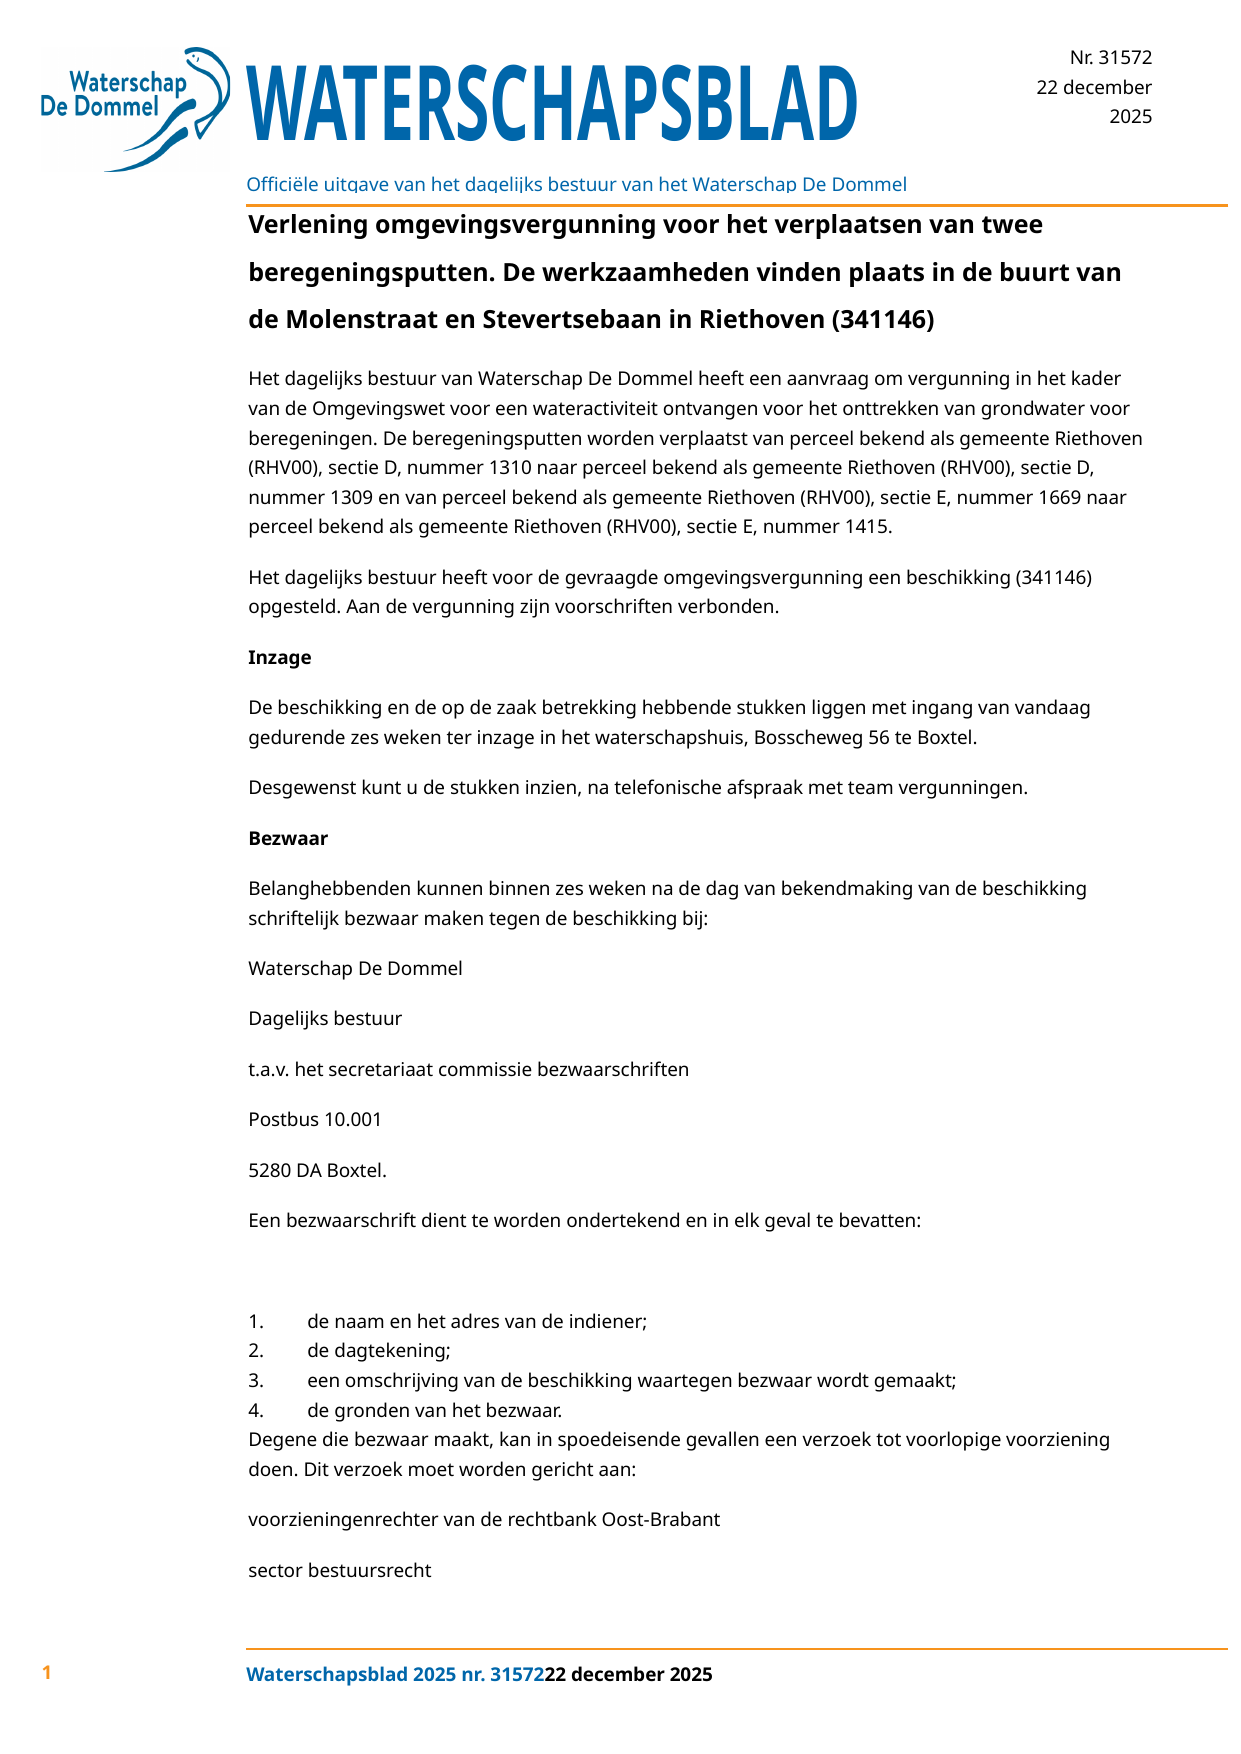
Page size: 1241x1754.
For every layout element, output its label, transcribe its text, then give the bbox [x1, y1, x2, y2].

picture [41, 47, 231, 172]
text Degene die bezwaar maakt, kan in spoedeisende gevallen een verzoek tot voorlopige voorziening doen. Dit verzoek moet worden gericht aan: [248, 1426, 1152, 1482]
text Waterschap De Dommel [248, 955, 1152, 981]
text Een bezwaarschrift dient te worden ondertekend en in elk geval te bevatten: [248, 1207, 1152, 1233]
text Postbus 10.001 [248, 1106, 1152, 1132]
picture [45, 99, 51, 111]
list een omschrijving van de beschikking waartegen bezwaar wordt gemaakt; [248, 1367, 1152, 1393]
text t.a.v. het secretariaat commissie bezwaarschriften [248, 1056, 1152, 1082]
text 5280 DA Boxtel. [248, 1157, 1152, 1182]
text Bezwaar [248, 825, 1152, 850]
text De beschikking en de op de zaak betrekking hebbende stukken liggen met ingang van vandaag gedurende zes weken ter inzage in het waterschapshuis, Bosscheweg 56 te Boxtel. [248, 694, 1152, 749]
text Het dagelijks bestuur van Waterschap De Dommel heeft een aanvraag om vergunning in het kader van de Omgevingswet voor een wateractiviteit ontvangen voor het onttrekken van grondwater voor beregeningen. De beregeningsputten worden verplaatst van perceel bekend als gemeente Riethoven (RHV00), sectie D, nummer 1310 naar perceel bekend als gemeente Riethoven (RHV00), sectie D, nummer 1309 en van perceel bekend als gemeente Riethoven (RHV00), sectie E, nummer 1669 naar perceel bekend als gemeente Riethoven (RHV00), sectie E, nummer 1415. [248, 366, 1152, 539]
text Het dagelijks bestuur heeft voor de gevraagde omgevingsvergunning een beschikking (341146) opgesteld. Aan de vergunning zijn voorschriften verbonden. [248, 564, 1152, 619]
text Inzage [248, 644, 1152, 669]
list de gronden van het bezwaar. [248, 1397, 1152, 1422]
list de dagtekening; [248, 1338, 1152, 1363]
text Desgewenst kunt u de stukken inzien, na telefonische afspraak met team vergunningen. [248, 774, 1152, 800]
text Verlening omgevingsvergunning voor het verplaatsen van twee beregeningsputten. De werkzaamheden vinden plaats in de buurt van de Molenstraat en Stevertsebaan in Riethoven (341146) [248, 207, 1152, 336]
list de naam en het adres van de indiener; [248, 1308, 1152, 1334]
text Belanghebbenden kunnen binnen zes weken na de dag van bekendmaking van de beschikking schriftelijk bezwaar maken tegen de beschikking bij: [248, 875, 1152, 930]
text voorzieningenrechter van de rechtbank Oost-Brabant [248, 1506, 1152, 1532]
text Dagelijks bestuur [248, 1006, 1152, 1031]
picture [198, 118, 210, 131]
text sector bestuursrecht [248, 1557, 1152, 1582]
picture [204, 47, 231, 76]
